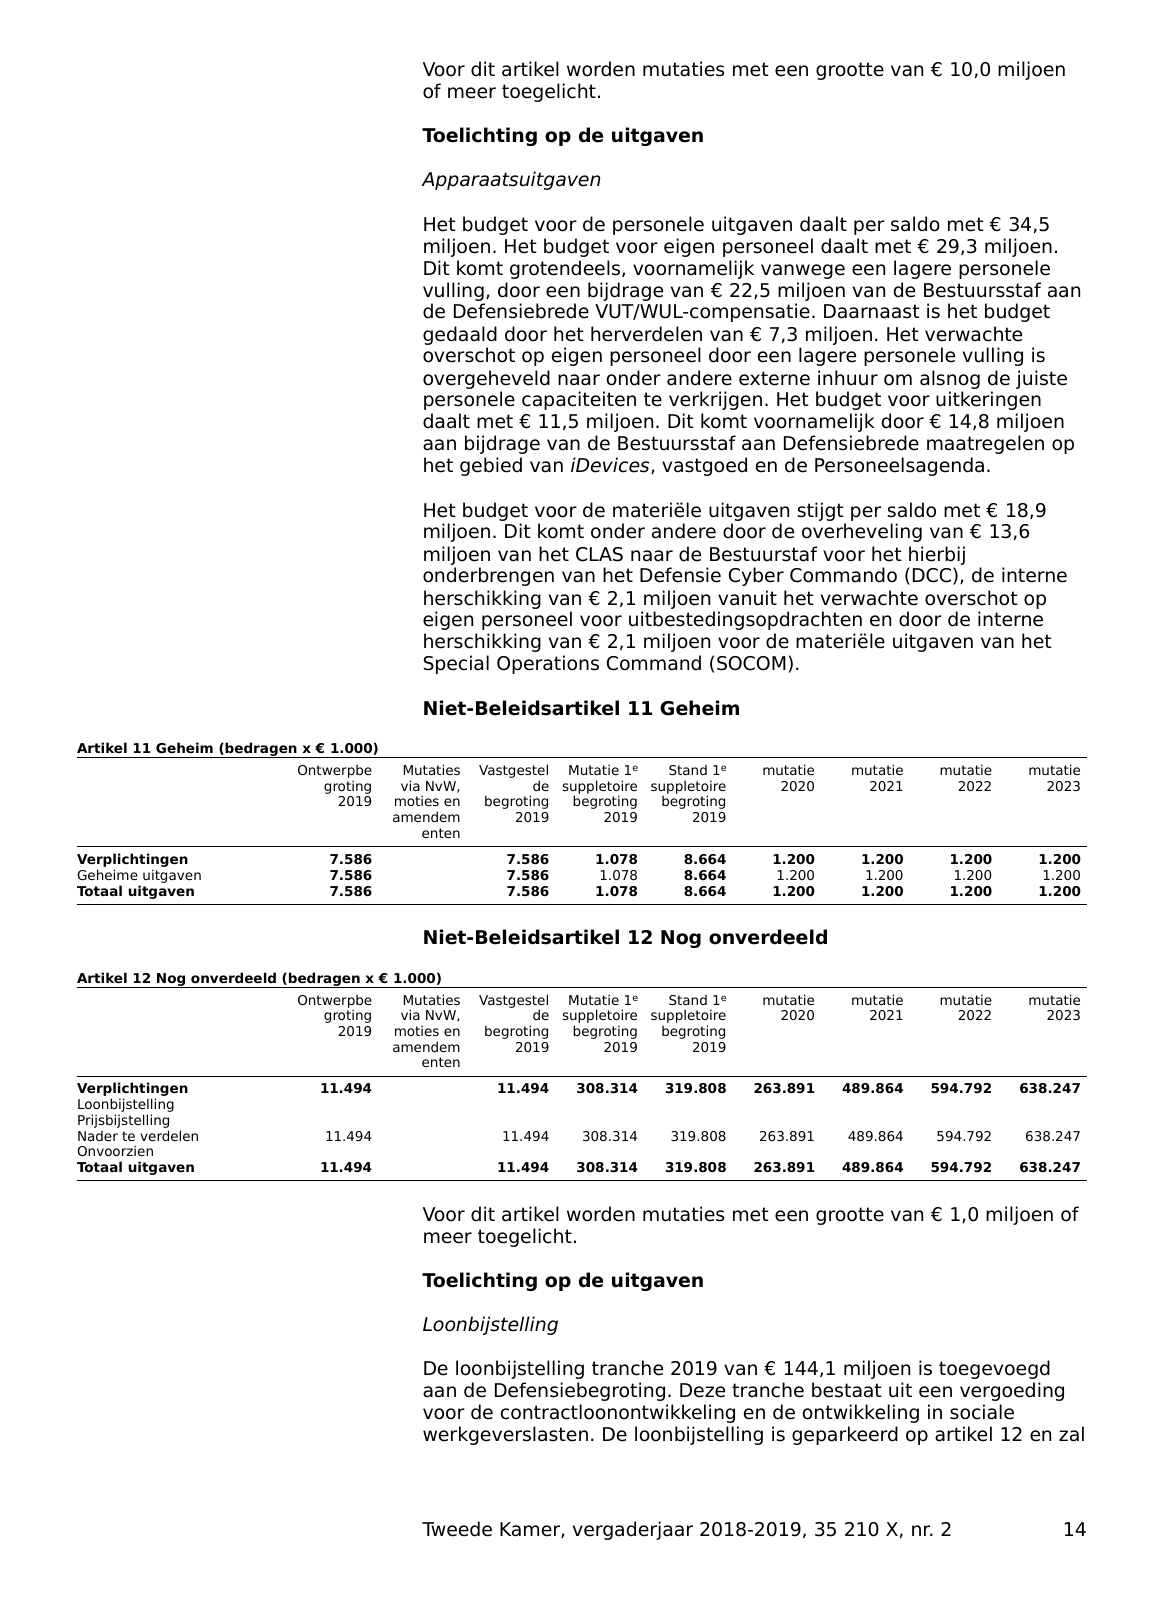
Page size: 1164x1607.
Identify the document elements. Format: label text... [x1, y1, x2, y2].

table_cell 638.247 [998, 1160, 1087, 1180]
table_cell Ontwerpbegroting 2019 [289, 758, 378, 846]
table_cell [289, 1097, 378, 1113]
table_cell [644, 1113, 732, 1128]
table_cell 8.664 [644, 847, 732, 868]
table_cell Verplichtingen [77, 1077, 289, 1097]
table_cell [466, 1113, 555, 1128]
table_cell Nader te verdelen [77, 1129, 289, 1144]
table_cell [555, 1097, 644, 1113]
table_cell Onvoorzien [77, 1144, 289, 1160]
table_cell 1.200 [732, 883, 821, 904]
table_cell mutatie 2020 [732, 988, 821, 1076]
table_cell 489.864 [821, 1077, 909, 1097]
table_cell [821, 1097, 909, 1113]
table_cell 7.586 [466, 868, 555, 883]
table_cell [77, 988, 289, 1076]
table_cell Mutatie 1e suppletoire begroting 2019 [555, 988, 644, 1076]
table_cell [821, 1113, 909, 1128]
table_cell [732, 1097, 821, 1113]
table_cell [644, 1144, 732, 1160]
table_cell 1.078 [555, 868, 644, 883]
table_cell [378, 1144, 466, 1160]
table_cell [732, 1144, 821, 1160]
table_cell 489.864 [821, 1160, 909, 1180]
table_cell 1.200 [909, 847, 998, 868]
table_cell 489.864 [821, 1129, 909, 1144]
table_cell [998, 1097, 1087, 1113]
table_cell 8.664 [644, 883, 732, 904]
table_cell 638.247 [998, 1129, 1087, 1144]
subtitle Loonbijstelling [422, 1314, 1087, 1336]
table_cell Verplichtingen [77, 847, 289, 868]
table_cell [909, 1113, 998, 1128]
table_cell Mutatie 1e suppletoire begroting 2019 [555, 758, 644, 846]
table_cell [289, 1144, 378, 1160]
table_cell mutatie 2022 [909, 988, 998, 1076]
table_cell [732, 1113, 821, 1128]
table_cell [555, 1144, 644, 1160]
table_cell 319.808 [644, 1160, 732, 1180]
table_cell [466, 1097, 555, 1113]
subtitle Toelichting op de uitgaven [422, 1270, 1087, 1292]
text Voor dit artikel worden mutaties met een grootte van € 1,0 miljoen of meer toegelicht. [422, 1204, 1087, 1248]
table_cell mutatie 2023 [998, 758, 1087, 846]
table_cell 7.586 [289, 847, 378, 868]
table_cell [378, 1077, 466, 1097]
table_cell 8.664 [644, 868, 732, 883]
table_cell [378, 847, 466, 868]
table_cell 7.586 [289, 883, 378, 904]
table_cell mutatie 2022 [909, 758, 998, 846]
table_cell 594.792 [909, 1077, 998, 1097]
table_cell Mutaties via NvW, moties en amendementen [378, 758, 466, 846]
table_cell 1.200 [909, 868, 998, 883]
table_cell 308.314 [555, 1160, 644, 1180]
table_cell 1.200 [732, 847, 821, 868]
table_cell [998, 1113, 1087, 1128]
table_cell [466, 1144, 555, 1160]
table_cell [378, 868, 466, 883]
table_cell 308.314 [555, 1129, 644, 1144]
text Het budget voor de materiële uitgaven stijgt per saldo met € 18,9 miljoen. Dit komt onder andere door de overheveling van € 13,6 miljoen van het CLAS naar de Bestuurstaf voor het hierbij onderbrengen van het Defensie Cyber Commando (DCC), de interne herschikking van € 2,1 miljoen vanuit het verwachte overschot op eigen personeel voor uitbestedingsopdrachten en door de interne herschikking van € 2,1 miljoen voor de materiële uitgaven van het Special Operations Command (SOCOM). [422, 499, 1087, 675]
table_cell 1.078 [555, 847, 644, 868]
table_cell 7.586 [466, 847, 555, 868]
table_cell 11.494 [466, 1129, 555, 1144]
table_cell 263.891 [732, 1129, 821, 1144]
subtitle Toelichting op de uitgaven [422, 125, 1087, 147]
table_cell 263.891 [732, 1077, 821, 1097]
text Voor dit artikel worden mutaties met een grootte van € 10,0 miljoen of meer toegelicht. [422, 59, 1087, 103]
table_cell 1.200 [821, 868, 909, 883]
table_cell 638.247 [998, 1077, 1087, 1097]
table_cell [378, 1129, 466, 1144]
table_cell 11.494 [289, 1129, 378, 1144]
table_cell 1.200 [998, 883, 1087, 904]
table_cell 1.200 [821, 847, 909, 868]
table_cell Vastgestelde begroting 2019 [466, 988, 555, 1076]
table_cell [555, 1113, 644, 1128]
table_cell [378, 883, 466, 904]
table_cell 11.494 [289, 1077, 378, 1097]
table_cell mutatie 2020 [732, 758, 821, 846]
table_header Artikel 11 Geheim (bedragen x € 1.000) [77, 741, 1087, 757]
table_cell 11.494 [289, 1160, 378, 1180]
table_cell [289, 1113, 378, 1128]
table_cell [909, 1144, 998, 1160]
table_cell [644, 1097, 732, 1113]
table_cell [77, 758, 289, 846]
table_cell 319.808 [644, 1077, 732, 1097]
table_cell Totaal uitgaven [77, 883, 289, 904]
table_cell mutatie 2023 [998, 988, 1087, 1076]
table_cell 1.078 [555, 883, 644, 904]
table_cell 594.792 [909, 1160, 998, 1180]
table_cell [378, 1097, 466, 1113]
text Het budget voor de personele uitgaven daalt per saldo met € 34,5 miljoen. Het budget voor eigen personeel daalt met € 29,3 miljoen. Dit komt grotendeels, voornamelijk vanwege een lagere personele vulling, door een bijdrage van € 22,5 miljoen van de Bestuursstaf aan de Defensiebrede VUT/WUL-compensatie. Daarnaast is het budget gedaald door het herverdelen van € 7,3 miljoen. Het verwachte overschot op eigen personeel door een lagere personele vulling is overgeheveld naar onder andere externe inhuur om alsnog de juiste personele capaciteiten te verkrijgen. Het budget voor uitkeringen daalt met € 11,5 miljoen. Dit komt voornamelijk door € 14,8 miljoen aan bijdrage van de Bestuursstaf aan Defensiebrede maatregelen op het gebied van iDevices, vastgoed en de Personeelsagenda. [422, 213, 1087, 477]
table_cell [378, 1113, 466, 1128]
table_cell 1.200 [821, 883, 909, 904]
table_cell Stand 1e suppletoire begroting 2019 [644, 758, 732, 846]
table_cell 1.200 [998, 868, 1087, 883]
table_cell Mutaties via NvW, moties en amendementen [378, 988, 466, 1076]
subtitle Apparaatsuitgaven [422, 169, 1087, 191]
table_cell 1.200 [732, 868, 821, 883]
table_cell 319.808 [644, 1129, 732, 1144]
table_cell Stand 1e suppletoire begroting 2019 [644, 988, 732, 1076]
table_header Artikel 12 Nog onverdeeld (bedragen x € 1.000) [77, 971, 1087, 987]
table_cell 7.586 [466, 883, 555, 904]
table_cell 7.586 [289, 868, 378, 883]
table_cell [998, 1144, 1087, 1160]
table_cell Ontwerpbegroting 2019 [289, 988, 378, 1076]
table_cell 308.314 [555, 1077, 644, 1097]
table_cell 1.200 [909, 883, 998, 904]
table_cell 11.494 [466, 1077, 555, 1097]
table_cell mutatie 2021 [821, 988, 909, 1076]
subtitle Niet-Beleidsartikel 12 Nog onverdeeld [422, 927, 1087, 949]
table_cell 594.792 [909, 1129, 998, 1144]
table_cell 11.494 [466, 1160, 555, 1180]
table_cell Totaal uitgaven [77, 1160, 289, 1180]
table_cell [909, 1097, 998, 1113]
text De loonbijstelling tranche 2019 van € 144,1 miljoen is toegevoegd aan de Defensiebegroting. Deze tranche bestaat uit een vergoeding voor de contractloonontwikkeling en de ontwikkeling in sociale werkgeverslasten. De loonbijstelling is geparkeerd op artikel 12 en zal [422, 1358, 1087, 1446]
table_cell Prijsbijstelling [77, 1113, 289, 1128]
table_cell Vastgestelde begroting 2019 [466, 758, 555, 846]
subtitle Niet-Beleidsartikel 11 Geheim [422, 697, 1087, 719]
table_cell 1.200 [998, 847, 1087, 868]
table_cell mutatie 2021 [821, 758, 909, 846]
table_cell 263.891 [732, 1160, 821, 1180]
table_cell Geheime uitgaven [77, 868, 289, 883]
table_cell [378, 1160, 466, 1180]
table_cell Loonbijstelling [77, 1097, 289, 1113]
table_cell [821, 1144, 909, 1160]
